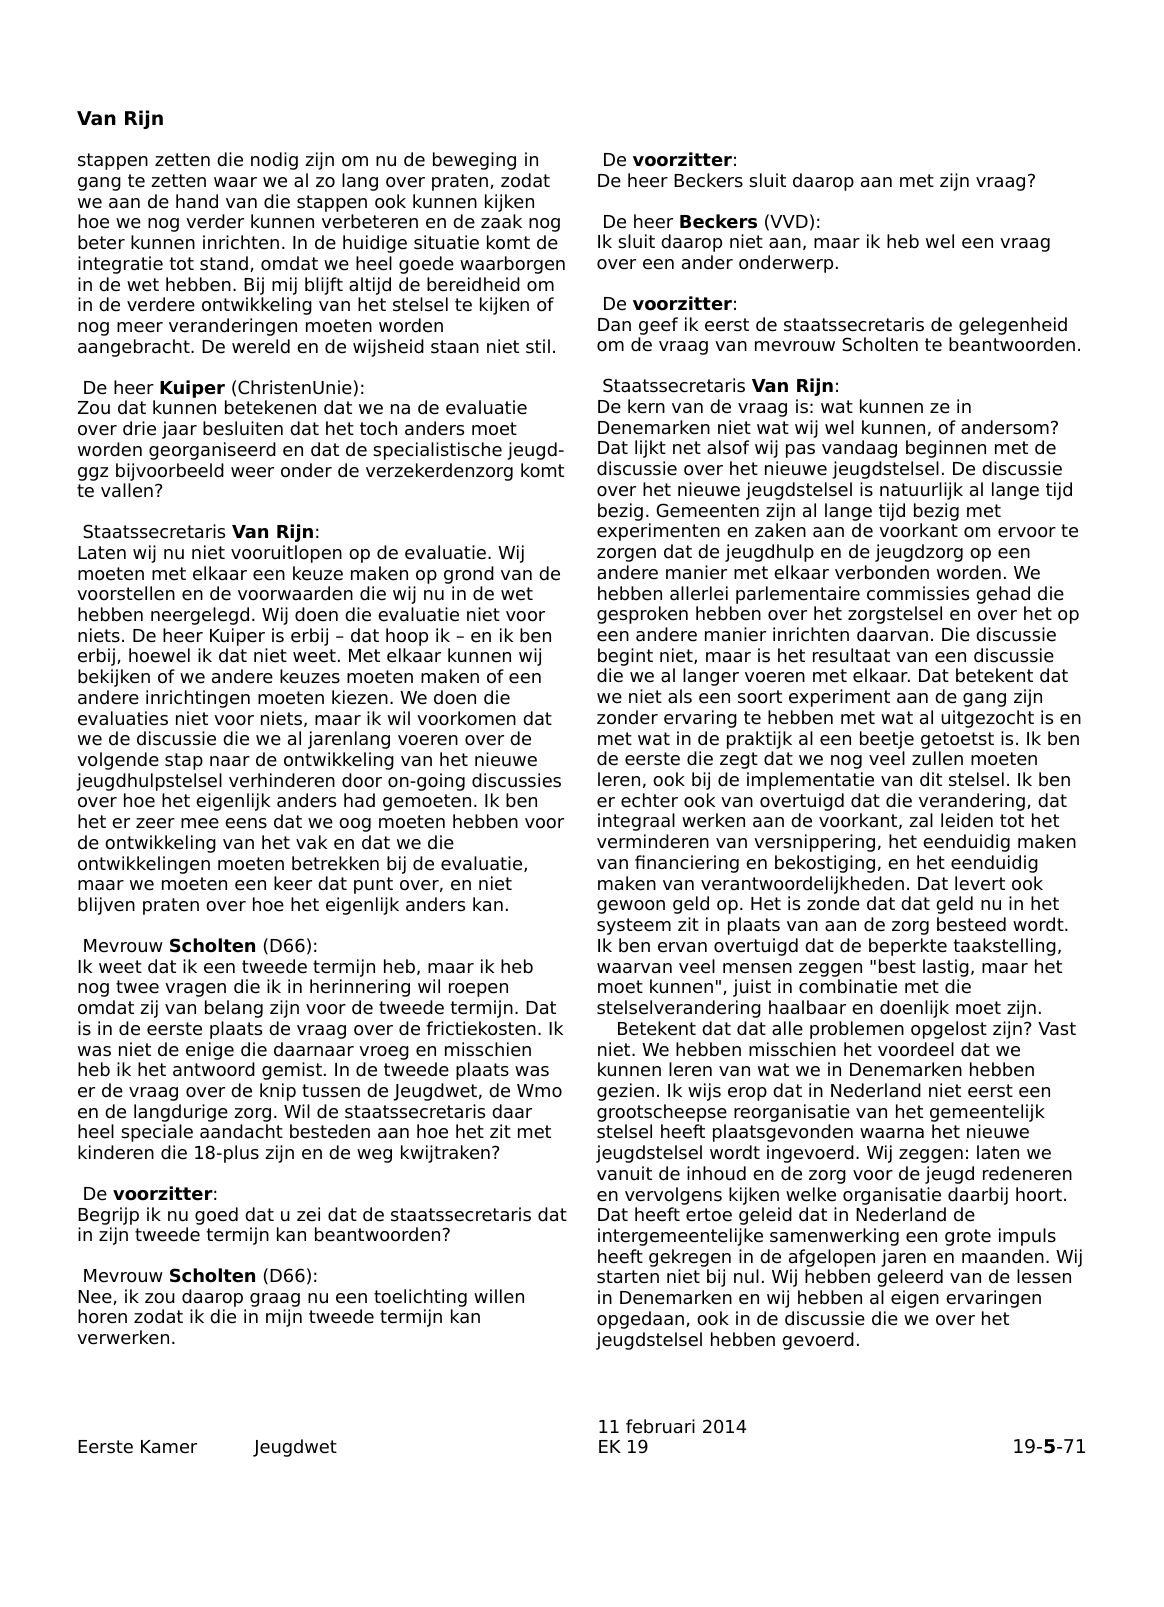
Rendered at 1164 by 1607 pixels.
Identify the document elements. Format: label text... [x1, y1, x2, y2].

text Begrijp ik nu goed dat u zei dat de staatssecretaris dat in zijn tweede termijn kan beantwoorden? [77, 1204, 567, 1246]
text De voorzitter: [77, 1184, 567, 1204]
text Dan geef ik eerst de staatssecretaris de gelegenheid om de vraag van mevrouw Scholten te beantwoorden. [596, 314, 1087, 356]
text Zou dat kunnen betekenen dat we na de evaluatie over drie jaar besluiten dat het toch anders moet worden georganiseerd en dat de specialistische jeugd-ggz bijvoorbeeld weer onder de verzekerdenzorg komt te vallen? [77, 398, 567, 502]
text Nee, ik zou daarop graag nu een toelichting willen horen zodat ik die in mijn tweede termijn kan verwerken. [77, 1287, 567, 1349]
text Staatssecretaris Van Rijn: [77, 522, 567, 543]
text Staatssecretaris Van Rijn: [596, 376, 1087, 397]
text Betekent dat dat alle problemen opgelost zijn? Vast niet. We hebben misschien het voordeel dat we kunnen leren van wat we in Denemarken hebben gezien. Ik wijs erop dat in Nederland niet eerst een grootscheepse reorganisatie van het gemeentelijk stelsel heeft plaatsgevonden waarna het nieuwe jeugdstelsel wordt ingevoerd. Wij zeggen: laten we vanuit de inhoud en de zorg voor de jeugd redeneren en vervolgens kijken welke organisatie daarbij hoort. Dat heeft ertoe geleid dat in Nederland de intergemeentelijke samenwerking een grote impuls heeft gekregen in de afgelopen jaren en maanden. Wij starten niet bij nul. Wij hebben geleerd van de lessen in Denemarken en wij hebben al eigen ervaringen opgedaan, ook in de discussie die we over het jeugdstelsel hebben gevoerd. [596, 1019, 1087, 1350]
text Mevrouw Scholten (D66): [77, 1266, 567, 1287]
text stappen zetten die nodig zijn om nu de beweging in gang te zetten waar we al zo lang over praten, zodat we aan de hand van die stappen ook kunnen kijken hoe we nog verder kunnen verbeteren en de zaak nog beter kunnen inrichten. In de huidige situatie komt de integratie tot stand, omdat we heel goede waarborgen in de wet hebben. Bij mij blijft altijd de bereidheid om in de verdere ontwikkeling van het stelsel te kijken of nog meer veranderingen moeten worden aangebracht. De wereld en de wijsheid staan niet stil. [77, 150, 567, 357]
text Ik sluit daarop niet aan, maar ik heb wel een vraag over een ander onderwerp. [596, 232, 1087, 274]
text De voorzitter: [596, 294, 1087, 314]
text De kern van de vraag is: wat kunnen ze in Denemarken niet wat wij wel kunnen, of andersom? Dat lijkt net alsof wij pas vandaag beginnen met de discussie over het nieuwe jeugdstelsel. De discussie over het nieuwe jeugdstelsel is natuurlijk al lange tijd bezig. Gemeenten zijn al lange tijd bezig met experimenten en zaken aan de voorkant om ervoor te zorgen dat de jeugdhulp en de jeugdzorg op een andere manier met elkaar verbonden worden. We hebben allerlei parlementaire commissies gehad die gesproken hebben over het zorgstelsel en over het op een andere manier inrichten daarvan. Die discussie begint niet, maar is het resultaat van een discussie die we al langer voeren met elkaar. Dat betekent dat we niet als een soort experiment aan de gang zijn zonder ervaring te hebben met wat al uitgezocht is en met wat in de praktijk al een beetje getoetst is. Ik ben de eerste die zegt dat we nog veel zullen moeten leren, ook bij de implementatie van dit stelsel. Ik ben er echter ook van overtuigd dat die verandering, dat integraal werken aan de voorkant, zal leiden tot het verminderen van versnippering, het eenduidig maken van financiering en bekostiging, en het eenduidig maken van verantwoordelijkheden. Dat levert ook gewoon geld op. Het is zonde dat dat geld nu in het systeem zit in plaats van aan de zorg besteed wordt. Ik ben ervan overtuigd dat de beperkte taakstelling, waarvan veel mensen zeggen "best lastig, maar het moet kunnen", juist in combinatie met die stelselverandering haalbaar en doenlijk moet zijn. [596, 397, 1087, 1019]
text Mevrouw Scholten (D66): [77, 936, 567, 956]
text De heer Beckers (VVD): [596, 212, 1087, 232]
text Ik weet dat ik een tweede termijn heb, maar ik heb nog twee vragen die ik in herinnering wil roepen omdat zij van belang zijn voor de tweede termijn. Dat is in de eerste plaats de vraag over de frictiekosten. Ik was niet de enige die daarnaar vroeg en misschien heb ik het antwoord gemist. In de tweede plaats was er de vraag over de knip tussen de Jeugdwet, de Wmo en de langdurige zorg. Wil de staatssecretaris daar heel speciale aandacht besteden aan hoe het zit met kinderen die 18-plus zijn en de weg kwijtraken? [77, 956, 567, 1164]
text Laten wij nu niet vooruitlopen op de evaluatie. Wij moeten met elkaar een keuze maken op grond van de voorstellen en de voorwaarden die wij nu in de wet hebben neergelegd. Wij doen die evaluatie niet voor niets. De heer Kuiper is erbij – dat hoop ik – en ik ben erbij, hoewel ik dat niet weet. Met elkaar kunnen wij bekijken of we andere keuzes moeten maken of een andere inrichtingen moeten kiezen. We doen die evaluaties niet voor niets, maar ik wil voorkomen dat we de discussie die we al jarenlang voeren over de volgende stap naar de ontwikkeling van het nieuwe jeugdhulpstelsel verhinderen door on-going discussies over hoe het eigenlijk anders had gemoeten. Ik ben het er zeer mee eens dat we oog moeten hebben voor de ontwikkeling van het vak en dat we die ontwikkelingen moeten betrekken bij de evaluatie, maar we moeten een keer dat punt over, en niet blijven praten over hoe het eigenlijk anders kan. [77, 543, 567, 916]
text De voorzitter: [596, 150, 1087, 171]
text De heer Kuiper (ChristenUnie): [77, 377, 567, 398]
text De heer Beckers sluit daarop aan met zijn vraag? [596, 171, 1087, 192]
